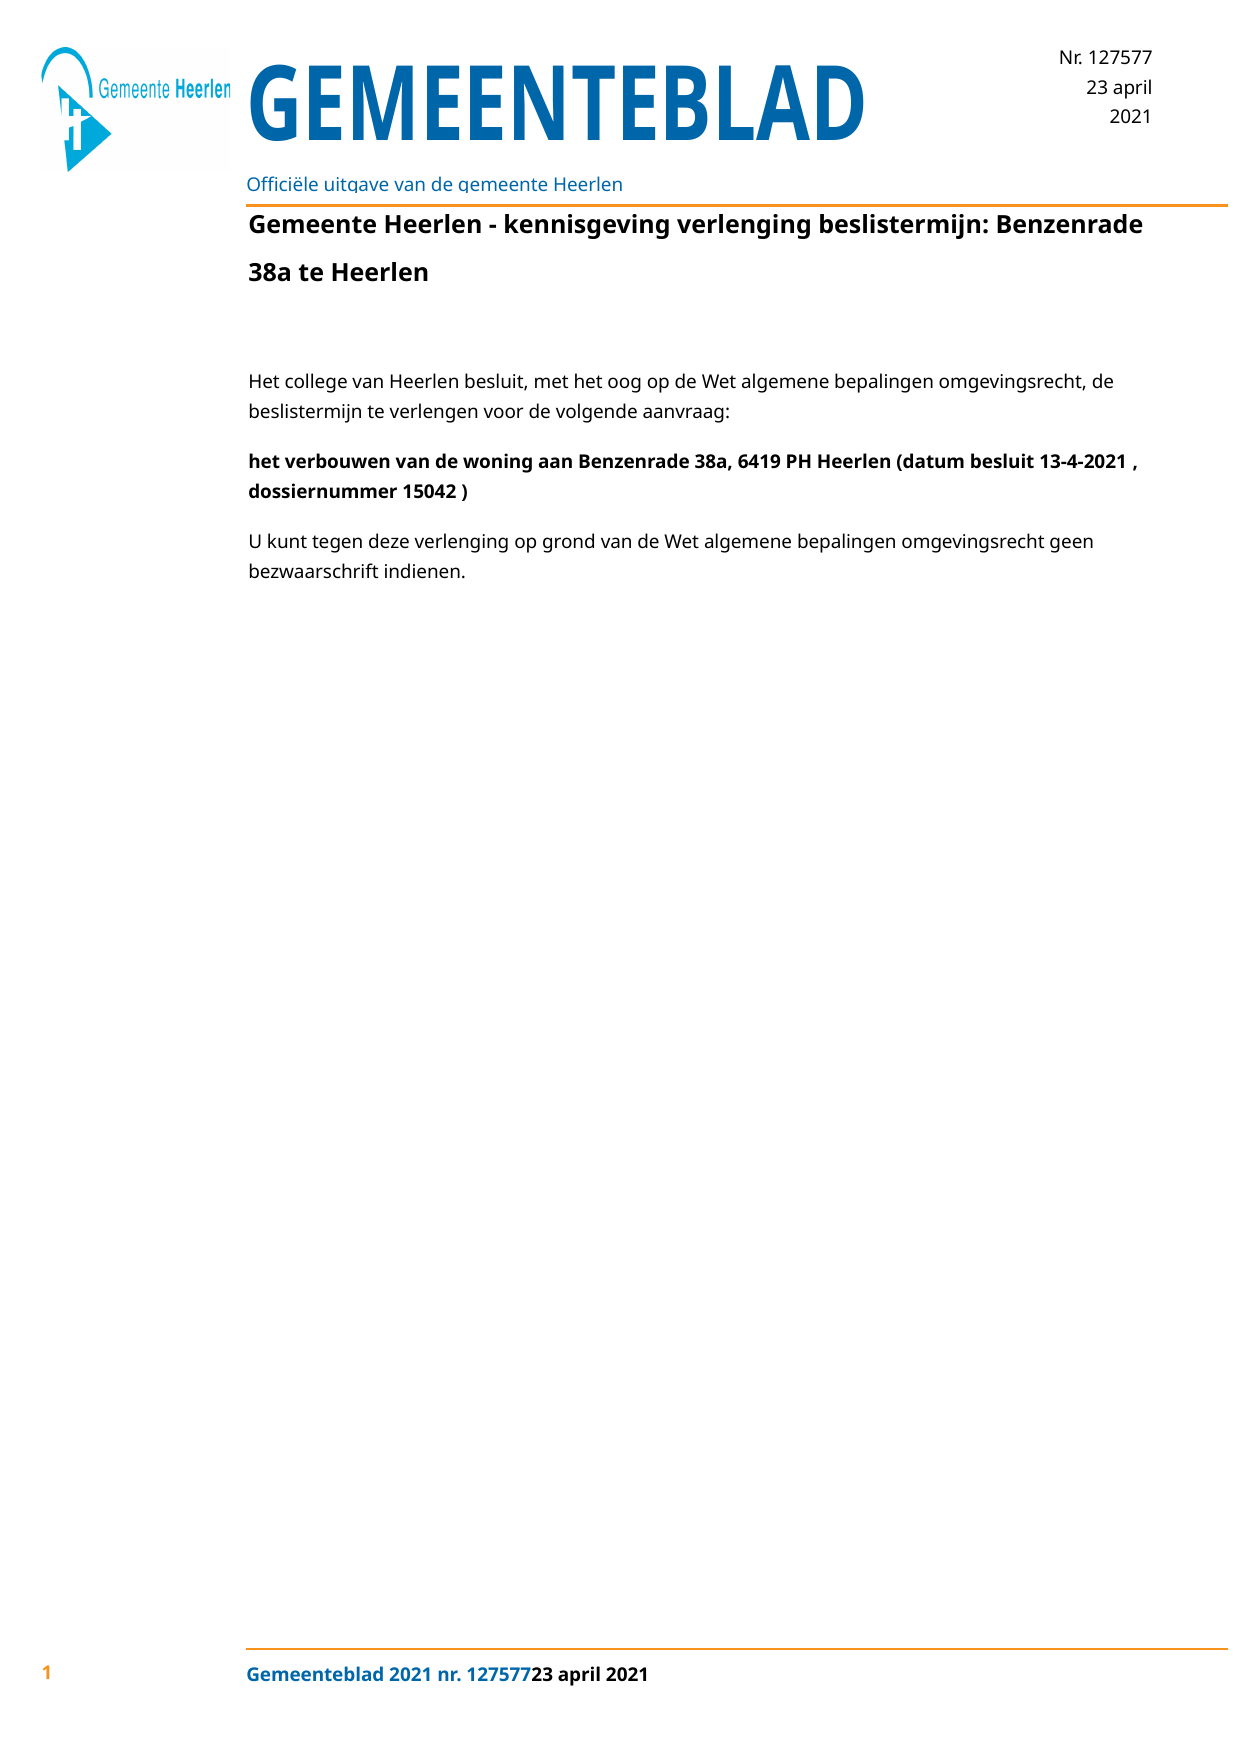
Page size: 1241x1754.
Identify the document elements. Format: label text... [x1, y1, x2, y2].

text Gemeente Heerlen - kennisgeving verlenging beslistermijn: Benzenrade 38a te Heerlen [248, 207, 1152, 288]
picture [41, 47, 59, 70]
text het verbouwen van de woning aan Benzenrade 38a, 6419 PH Heerlen (datum besluit 13-4-2021 , dossiernummer 15042 ) [248, 448, 1152, 504]
text U kunt tegen deze verlenging op grond van de Wet algemene bepalingen omgevingsrecht geen bezwaarschrift indienen. [248, 528, 1152, 584]
text Het college van Heerlen besluit, met het oog op de Wet algemene bepalingen omgevingsrecht, de beslistermijn te verlengen voor de volgende aanvraag: [248, 368, 1152, 424]
picture [41, 47, 231, 172]
